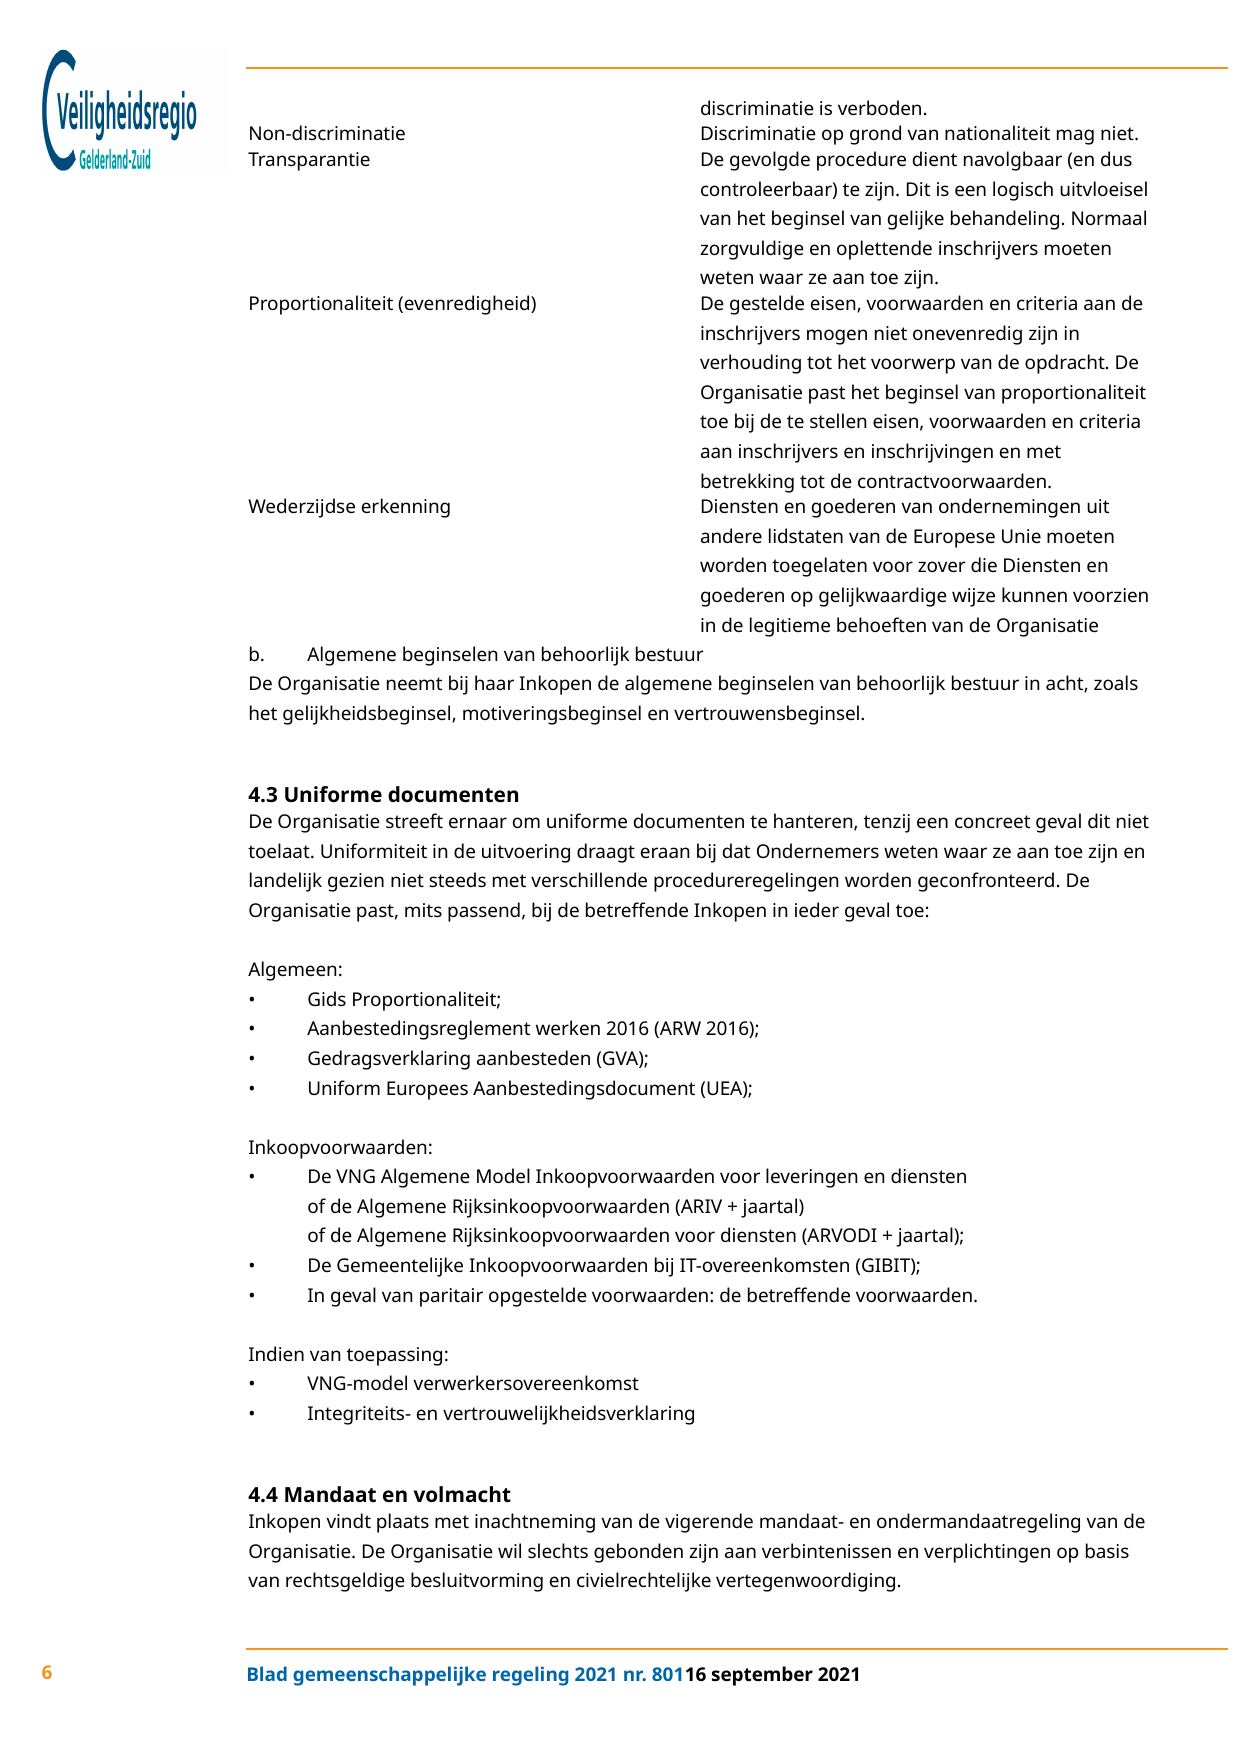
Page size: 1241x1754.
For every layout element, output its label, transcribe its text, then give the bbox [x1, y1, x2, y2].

list of de Algemene Rijksinkoopvoorwaarden voor diensten (ARVODI + jaartal); [248, 1223, 1152, 1248]
text 4.4 Mandaat en volmacht [248, 1480, 1152, 1508]
table_cell De gevolgde procedure dient navolgbaar (en dus controleerbaar) te zijn. Dit is een logisch uitvloeisel van het beginsel van gelijke behandeling. Normaal zorgvuldige en oplettende inschrijvers moeten weten waar ze aan toe zijn. [700, 146, 1152, 290]
list of de Algemene Rijksinkoopvoorwaarden (ARIV + jaartal) [248, 1193, 1152, 1219]
text Inkopen vindt plaats met inachtneming van de vigerende mandaat- en ondermandaatregeling van de Organisatie. De Organisatie wil slechts gebonden zijn aan verbintenissen en verplichtingen op basis van rechtsgeldige besluitvorming en civielrechtelijke vertegenwoordiging. [248, 1508, 1152, 1593]
text Indien van toepassing: [248, 1341, 1152, 1367]
list Gids Proportionaliteit; [248, 986, 1152, 1012]
table_cell De gestelde eisen, voorwaarden en criteria aan de inschrijvers mogen niet onevenredig zijn in verhouding tot het voorwerp van de opdracht. De Organisatie past het beginsel van proportionaliteit toe bij de te stellen eisen, voorwaarden en criteria aan inschrijvers en inschrijvingen en met betrekking tot de contractvoorwaarden. [700, 290, 1152, 493]
table_header [248, 95, 700, 121]
table_cell Diensten en goederen van ondernemingen uit andere lidstaten van de Europese Unie moeten worden toegelaten voor zover die Diensten en goederen op gelijkwaardige wijze kunnen voorzien in de legitieme behoeften van de Organisatie [700, 494, 1152, 638]
text Algemeen: [248, 956, 1152, 982]
text De Organisatie neemt bij haar Inkopen de algemene beginselen van behoorlijk bestuur in acht, zoals het gelijkheidsbeginsel, motiveringsbeginsel en vertrouwensbeginsel. [248, 670, 1152, 726]
text 4.3 Uniforme documenten [248, 780, 1152, 808]
list Gedragsverklaring aanbesteden (GVA); [248, 1045, 1152, 1071]
table_cell Proportionaliteit (evenredigheid) [248, 290, 700, 493]
picture [41, 47, 231, 172]
text Inkoopvoorwaarden: [248, 1134, 1152, 1159]
text De Organisatie streeft ernaar om uniforme documenten te hanteren, tenzij een concreet geval dit niet toelaat. Uniformiteit in de uitvoering draagt eraan bij dat Ondernemers weten waar ze aan toe zijn en landelijk gezien niet steeds met verschillende procedureregelingen worden geconfronteerd. De Organisatie past, mits passend, bij de betreffende Inkopen in ieder geval toe: [248, 808, 1152, 923]
table_cell Discriminatie op grond van nationaliteit mag niet. [700, 121, 1152, 146]
list De Gemeentelijke Inkoopvoorwaarden bij IT-overeenkomsten (GIBIT); [248, 1252, 1152, 1278]
list Algemene beginselen van behoorlijk bestuur [248, 641, 1152, 667]
table_cell Transparantie [248, 146, 700, 290]
list De VNG Algemene Model Inkoopvoorwaarden voor leveringen en diensten [248, 1163, 1152, 1189]
list Uniform Europees Aanbestedingsdocument (UEA); [248, 1075, 1152, 1100]
table_cell Non-discriminatie [248, 121, 700, 146]
list In geval van paritair opgestelde voorwaarden: de betreffende voorwaarden. [248, 1282, 1152, 1307]
list VNG-model verwerkersovereenkomst [248, 1371, 1152, 1396]
list Aanbestedingsreglement werken 2016 (ARW 2016); [248, 1016, 1152, 1041]
table_header discriminatie is verboden. [700, 95, 1152, 121]
list Integriteits- en vertrouwelijkheidsverklaring [248, 1400, 1152, 1426]
table_cell Wederzijdse erkenning [248, 494, 700, 638]
